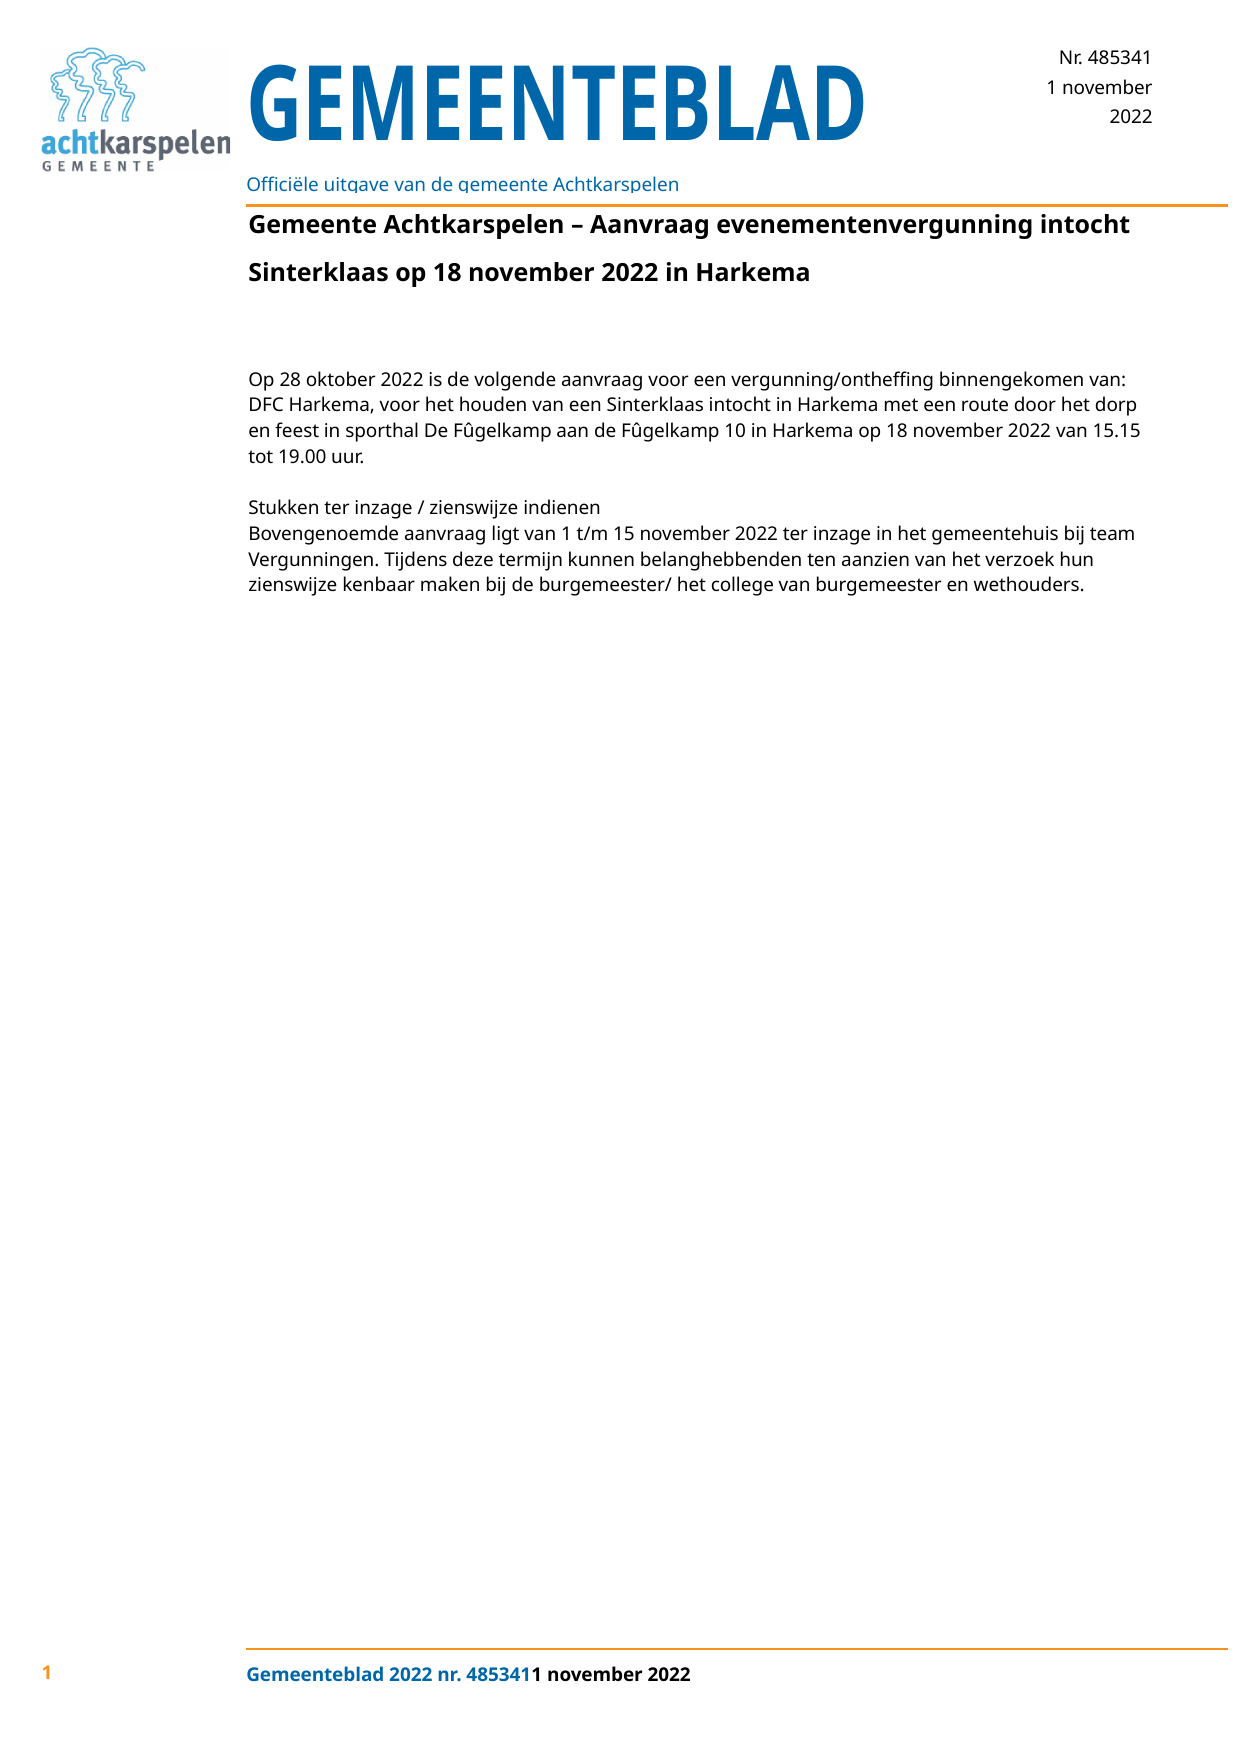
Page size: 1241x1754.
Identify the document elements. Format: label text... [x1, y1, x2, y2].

text Stukken ter inzage / zienswijze indienen [248, 494, 1152, 520]
picture [41, 47, 231, 172]
text Op 28 oktober 2022 is de volgende aanvraag voor een vergunning/ontheffing binnengekomen van: [248, 366, 1152, 391]
text Gemeente Achtkarspelen – Aanvraag evenementenvergunning intocht Sinterklaas op 18 november 2022 in Harkema [248, 207, 1152, 288]
text Bovengenoemde aanvraag ligt van 1 t/m 15 november 2022 ter inzage in het gemeentehuis bij team Vergunningen. Tijdens deze termijn kunnen belanghebbenden ten aanzien van het verzoek hun zienswijze kenbaar maken bij de burgemeester/ het college van burgemeester en wethouders. [248, 520, 1152, 597]
text DFC Harkema, voor het houden van een Sinterklaas intocht in Harkema met een route door het dorp en feest in sporthal De Fûgelkamp aan de Fûgelkamp 10 in Harkema op 18 november 2022 van 15.15 tot 19.00 uur. [248, 391, 1152, 469]
